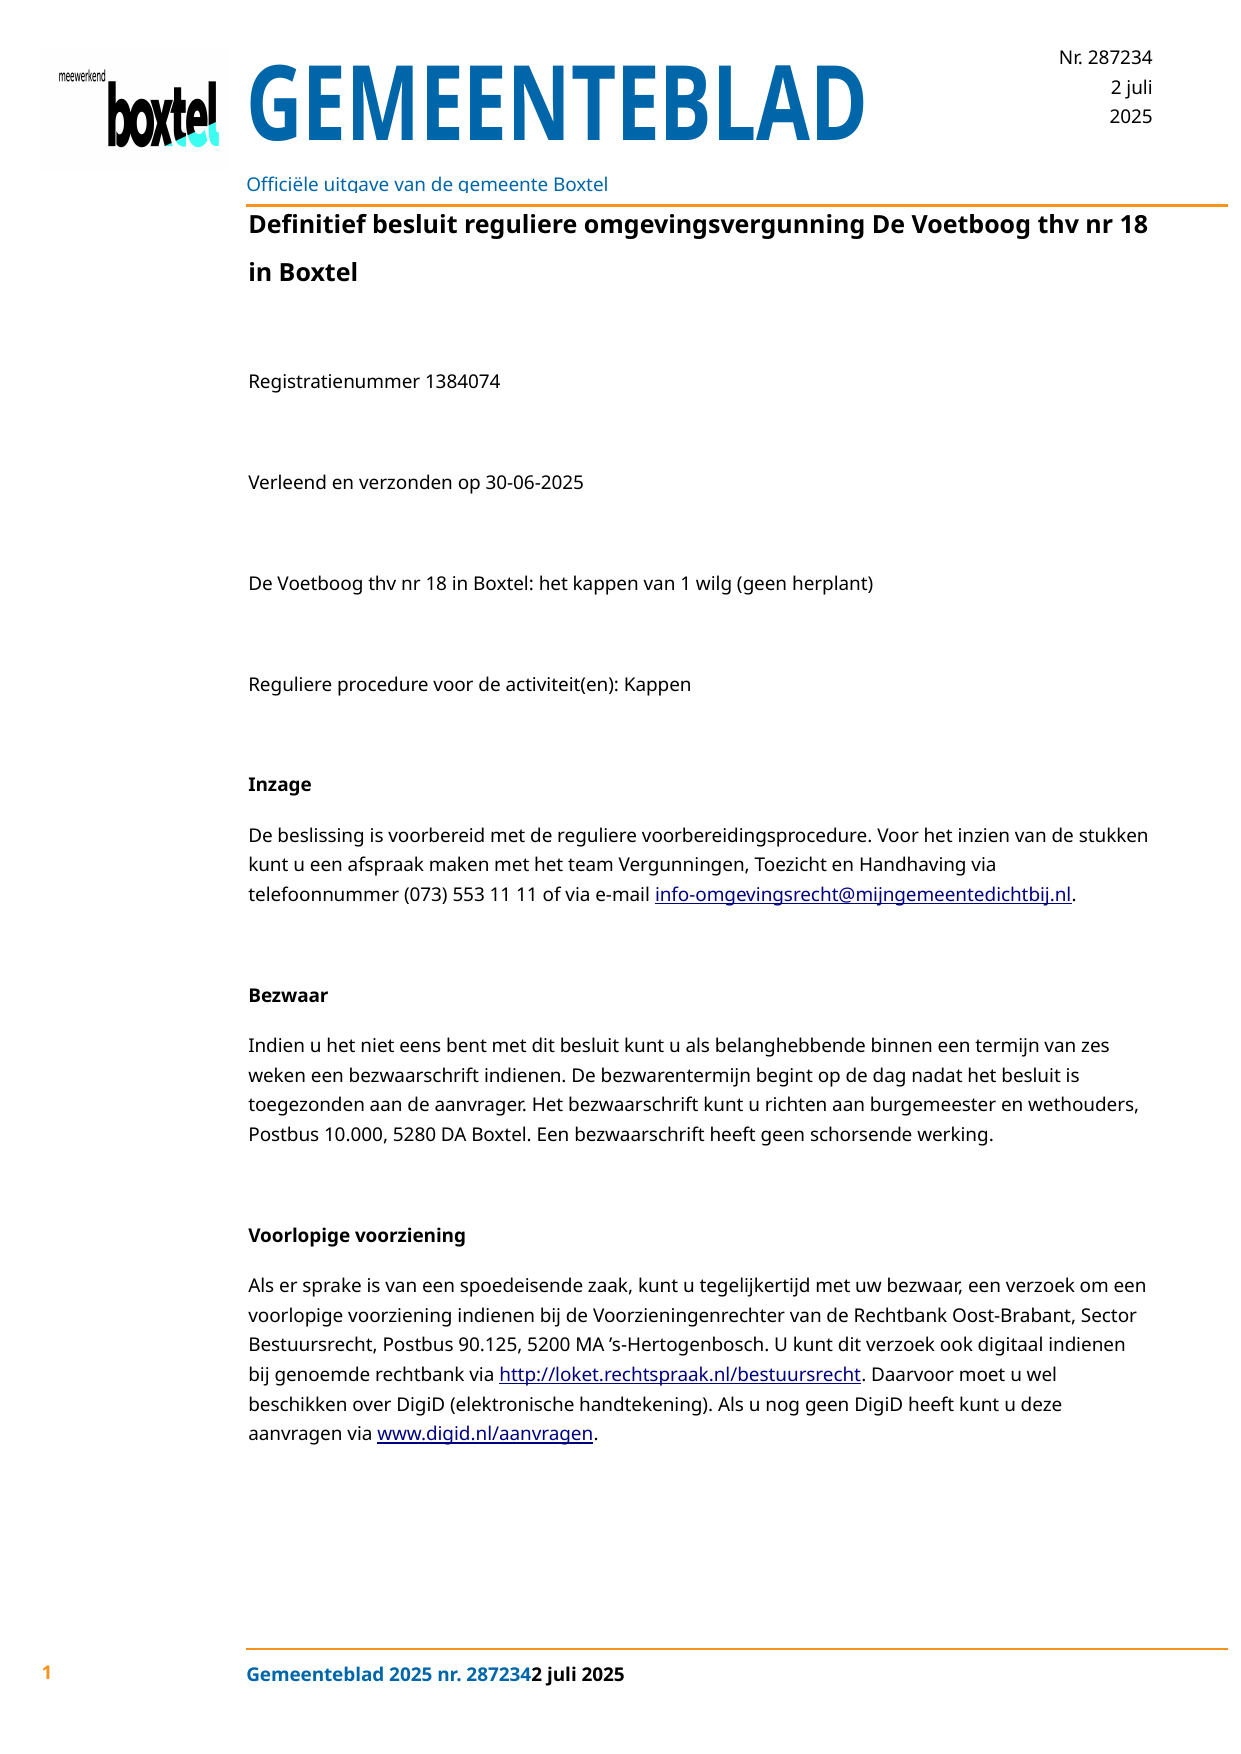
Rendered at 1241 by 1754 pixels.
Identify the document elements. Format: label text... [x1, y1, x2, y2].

text De beslissing is voorbereid met de reguliere voorbereidingsprocedure. Voor het inzien van de stukken kunt u een afspraak maken met het team Vergunningen, Toezicht en Handhaving via telefoonnummer (073) 553 11 11 of via e-mail info-omgevingsrecht@mijngemeentedichtbij.nl. [248, 822, 1152, 907]
text Voorlopige voorziening [248, 1222, 1152, 1248]
text Verleend en verzonden op 30-06-2025 [248, 469, 1152, 495]
text Bezwaar [248, 982, 1152, 1008]
text De Voetboog thv nr 18 in Boxtel: het kappen van 1 wilg (geen herplant) [248, 570, 1152, 596]
text Inzage [248, 772, 1152, 797]
text Indien u het niet eens bent met dit besluit kunt u als belanghebbende binnen een termijn van zes weken een bezwaarschrift indienen. De bezwarentermijn begint op de dag nadat het besluit is toegezonden aan de aanvrager. Het bezwaarschrift kunt u richten aan burgemeester en wethouders, Postbus 10.000, 5280 DA Boxtel. Een bezwaarschrift heeft geen schorsende werking. [248, 1032, 1152, 1147]
text Reguliere procedure voor de activiteit(en): Kappen [248, 671, 1152, 697]
text Registratienummer 1384074 [248, 368, 1152, 394]
picture [41, 47, 231, 172]
text Definitief besluit reguliere omgevingsvergunning De Voetboog thv nr 18 in Boxtel [248, 207, 1152, 288]
text Als er sprake is van een spoedeisende zaak, kunt u tegelijkertijd met uw bezwaar, een verzoek om een voorlopige voorziening indienen bij de Voorzieningenrechter van de Rechtbank Oost-Brabant, Sector Bestuursrecht, Postbus 90.125, 5200 MA ’s-Hertogenbosch. U kunt dit verzoek ook digitaal indienen bij genoemde rechtbank via http://loket.rechtspraak.nl/bestuursrecht. Daarvoor moet u wel beschikken over DigiD (elektronische handtekening). Als u nog geen DigiD heeft kunt u deze aanvragen via www.digid.nl/aanvragen. [248, 1272, 1152, 1446]
